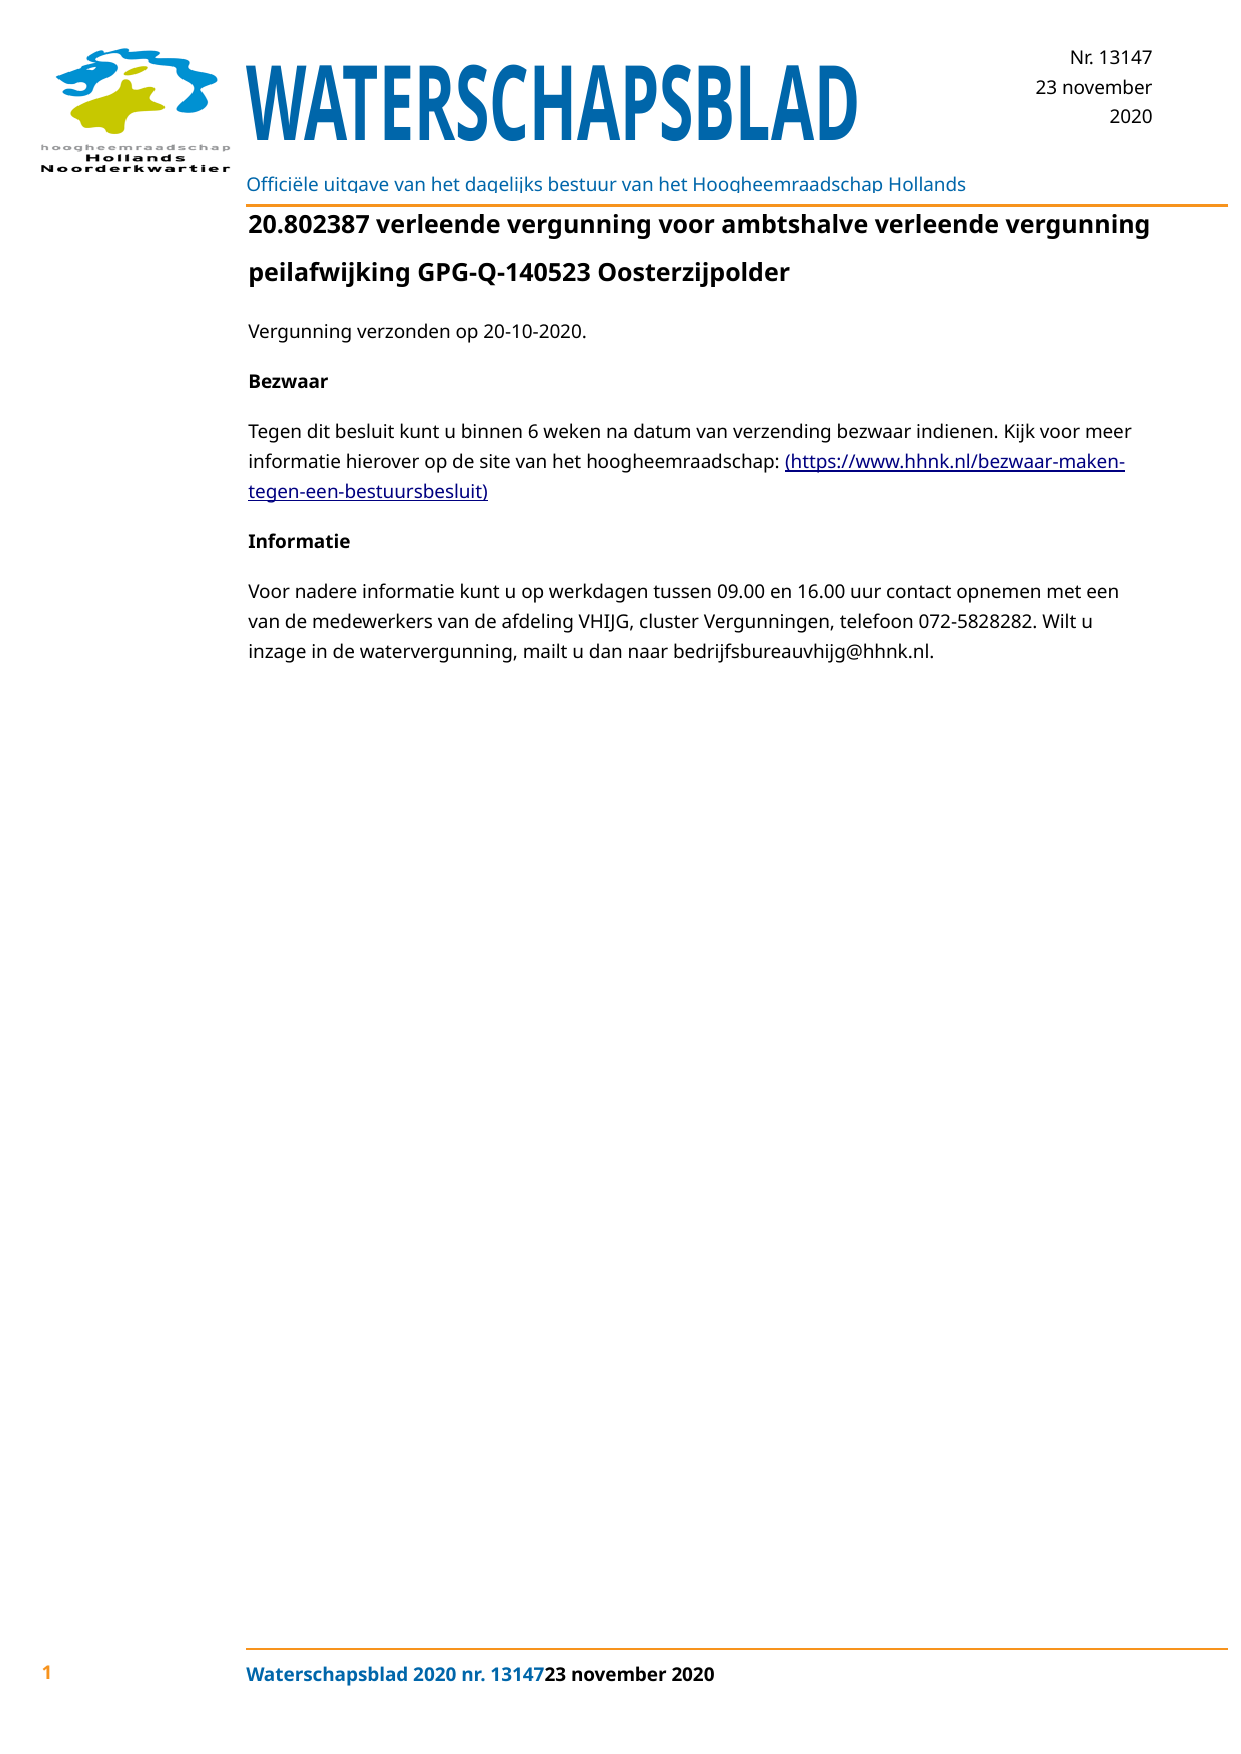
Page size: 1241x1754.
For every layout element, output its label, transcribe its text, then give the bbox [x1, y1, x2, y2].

text Vergunning verzonden op 20-10-2020. [248, 318, 1152, 344]
text Bezwaar [248, 368, 1152, 394]
picture [41, 47, 231, 172]
text Informatie [248, 528, 1152, 554]
text Voor nadere informatie kunt u op werkdagen tussen 09.00 en 16.00 uur contact opnemen met een van de medewerkers van de afdeling VHIJG, cluster Vergunningen, telefoon 072-5828282. Wilt u inzage in de watervergunning, mailt u dan naar bedrijfsbureauvhijg@hhnk.nl. [248, 579, 1152, 664]
text Tegen dit besluit kunt u binnen 6 weken na datum van verzending bezwaar indienen. Kijk voor meer informatie hierover op de site van het hoogheemraadschap: (https://www.hhnk.nl/bezwaar-maken-tegen-een-bestuursbesluit) [248, 419, 1152, 504]
text 20.802387 verleende vergunning voor ambtshalve verleende vergunning peilafwijking GPG-Q-140523 Oosterzijpolder [248, 207, 1152, 288]
